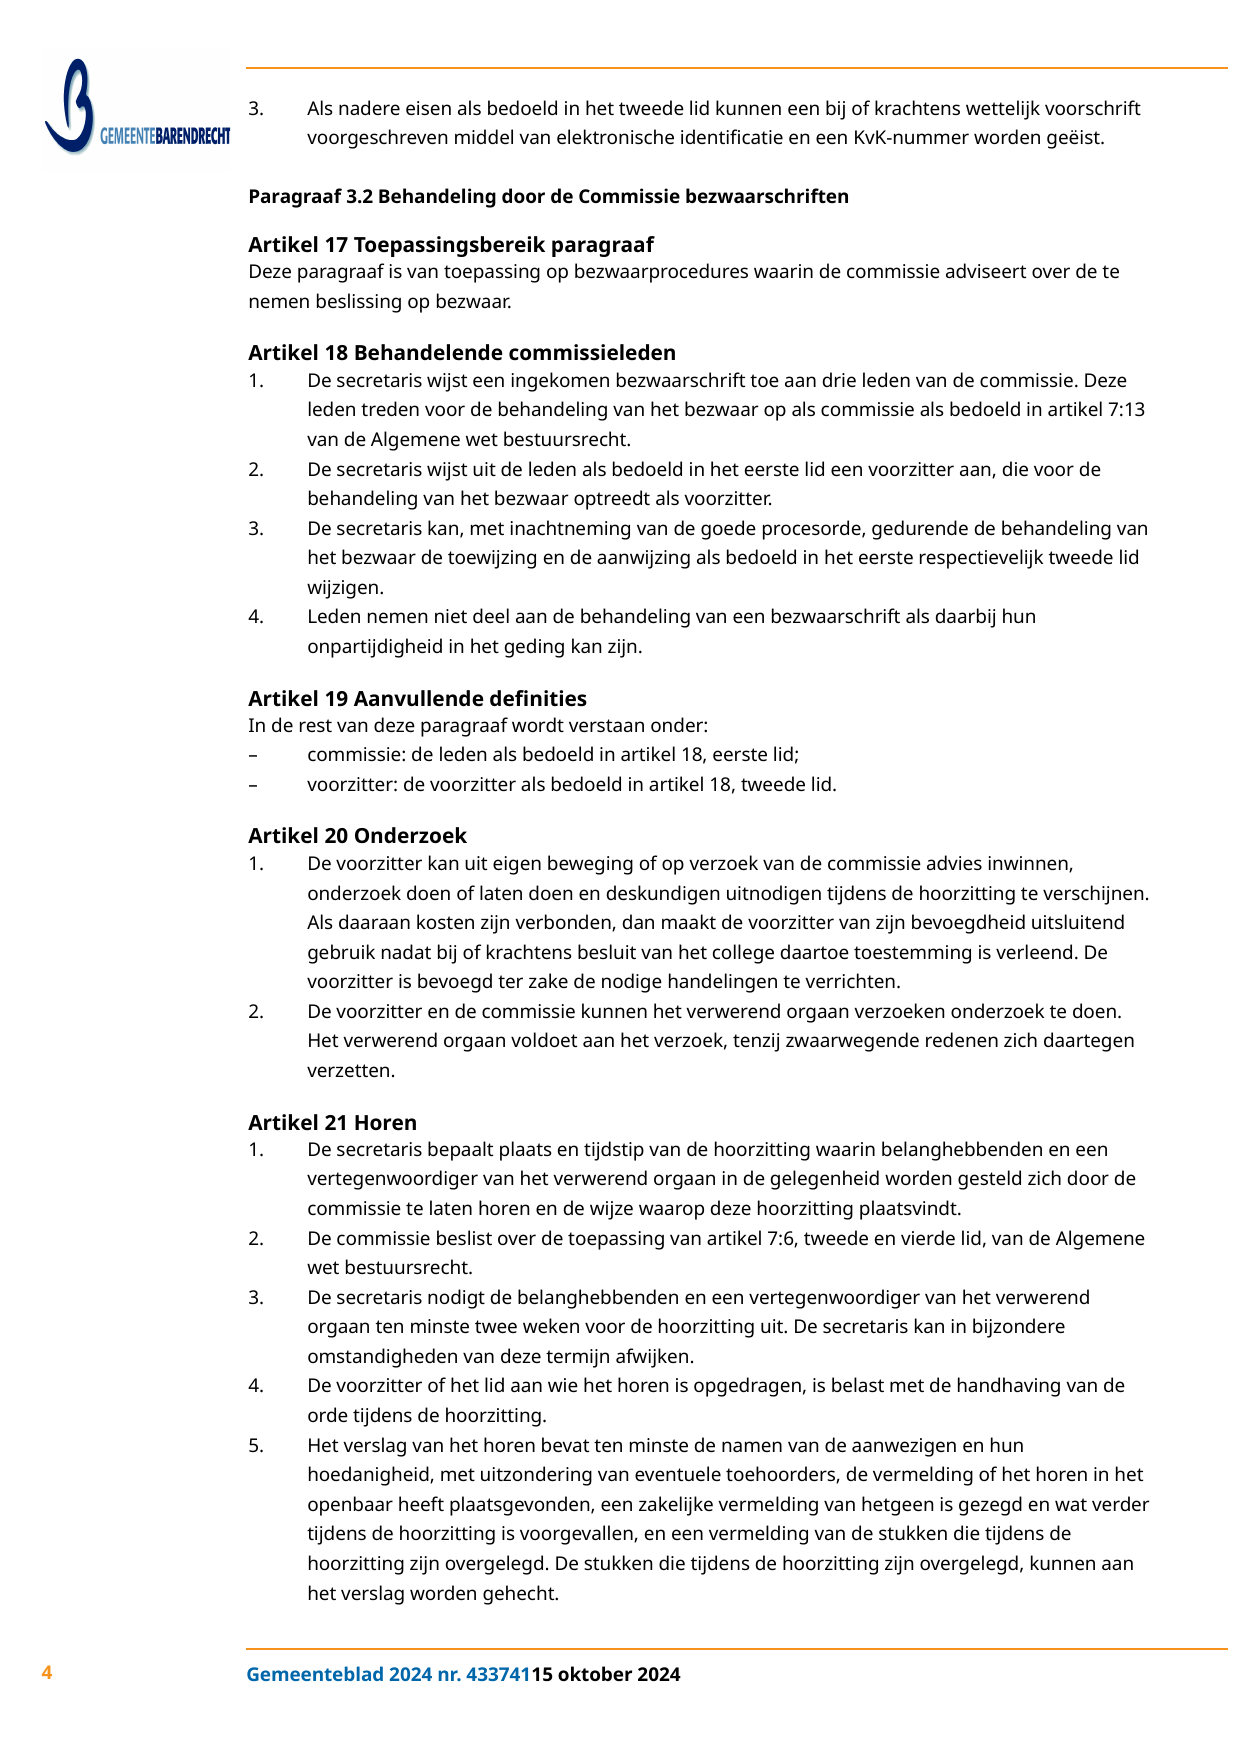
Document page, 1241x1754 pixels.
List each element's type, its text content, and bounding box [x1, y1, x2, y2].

list Als nadere eisen als bedoeld in het tweede lid kunnen een bij of krachtens wettelijk voorschrift voorgeschreven middel van elektronische identificatie en een KvK-nummer worden geëist. [248, 95, 1152, 150]
text Artikel 20 Onderzoek [248, 822, 1152, 850]
text Artikel 21 Horen [248, 1108, 1152, 1136]
text Deze paragraaf is van toepassing op bezwaarprocedures waarin de commissie adviseert over de te nemen beslissing op bezwaar. [248, 258, 1152, 314]
list De voorzitter of het lid aan wie het horen is opgedragen, is belast met de handhaving van de orde tijdens de hoorzitting. [248, 1373, 1152, 1428]
list Het verslag van het horen bevat ten minste de namen van de aanwezigen en hun hoedanigheid, met uitzondering van eventuele toehoorders, de vermelding of het horen in het openbaar heeft plaatsgevonden, een zakelijke vermelding van hetgeen is gezegd en wat verder tijdens de hoorzitting is voorgevallen, en een vermelding van de stukken die tijdens de hoorzitting zijn overgelegd. De stukken die tijdens de hoorzitting zijn overgelegd, kunnen aan het verslag worden gehecht. [248, 1432, 1152, 1606]
list De secretaris wijst een ingekomen bezwaarschrift toe aan drie leden van de commissie. Deze leden treden voor de behandeling van het bezwaar op als commissie als bedoeld in artikel 7:13 van de Algemene wet bestuursrecht. [248, 367, 1152, 452]
list voorzitter: de voorzitter als bedoeld in artikel 18, tweede lid. [248, 771, 1152, 797]
list De secretaris kan, met inachtneming van de goede procesorde, gedurende de behandeling van het bezwaar de toewijzing en de aanwijzing als bedoeld in het eerste respectievelijk tweede lid wijzigen. [248, 515, 1152, 600]
text In de rest van deze paragraaf wordt verstaan onder: [248, 712, 1152, 738]
picture [41, 47, 231, 172]
list De secretaris wijst uit de leden als bedoeld in het eerste lid een voorzitter aan, die voor de behandeling van het bezwaar optreedt als voorzitter. [248, 456, 1152, 511]
text Artikel 18 Behandelende commissieleden [248, 338, 1152, 367]
list De voorzitter kan uit eigen beweging of op verzoek van de commissie advies inwinnen, onderzoek doen of laten doen en deskundigen uitnodigen tijdens de hoorzitting te verschijnen. Als daaraan kosten zijn verbonden, dan maakt de voorzitter van zijn bevoegdheid uitsluitend gebruik nadat bij of krachtens besluit van het college daartoe toestemming is verleend. De voorzitter is bevoegd ter zake de nodige handelingen te verrichten. [248, 850, 1152, 994]
text Artikel 19 Aanvullende definities [248, 684, 1152, 712]
text Paragraaf 3.2 Behandeling door de Commissie bezwaarschriften [248, 183, 1152, 209]
list De secretaris bepaalt plaats en tijdstip van de hoorzitting waarin belanghebbenden en een vertegenwoordiger van het verwerend orgaan in de gelegenheid worden gesteld zich door de commissie te laten horen en de wijze waarop deze hoorzitting plaatsvindt. [248, 1136, 1152, 1221]
list De voorzitter en de commissie kunnen het verwerend orgaan verzoeken onderzoek te doen. Het verwerend orgaan voldoet aan het verzoek, tenzij zwaarwegende redenen zich daartegen verzetten. [248, 998, 1152, 1083]
list Leden nemen niet deel aan de behandeling van een bezwaarschrift als daarbij hun onpartijdigheid in het geding kan zijn. [248, 604, 1152, 659]
list De commissie beslist over de toepassing van artikel 7:6, tweede en vierde lid, van de Algemene wet bestuursrecht. [248, 1225, 1152, 1280]
text Artikel 17 Toepassingsbereik paragraaf [248, 230, 1152, 258]
list De secretaris nodigt de belanghebbenden en een vertegenwoordiger van het verwerend orgaan ten minste twee weken voor de hoorzitting uit. De secretaris kan in bijzondere omstandigheden van deze termijn afwijken. [248, 1284, 1152, 1369]
list commissie: de leden als bedoeld in artikel 18, eerste lid; [248, 742, 1152, 767]
